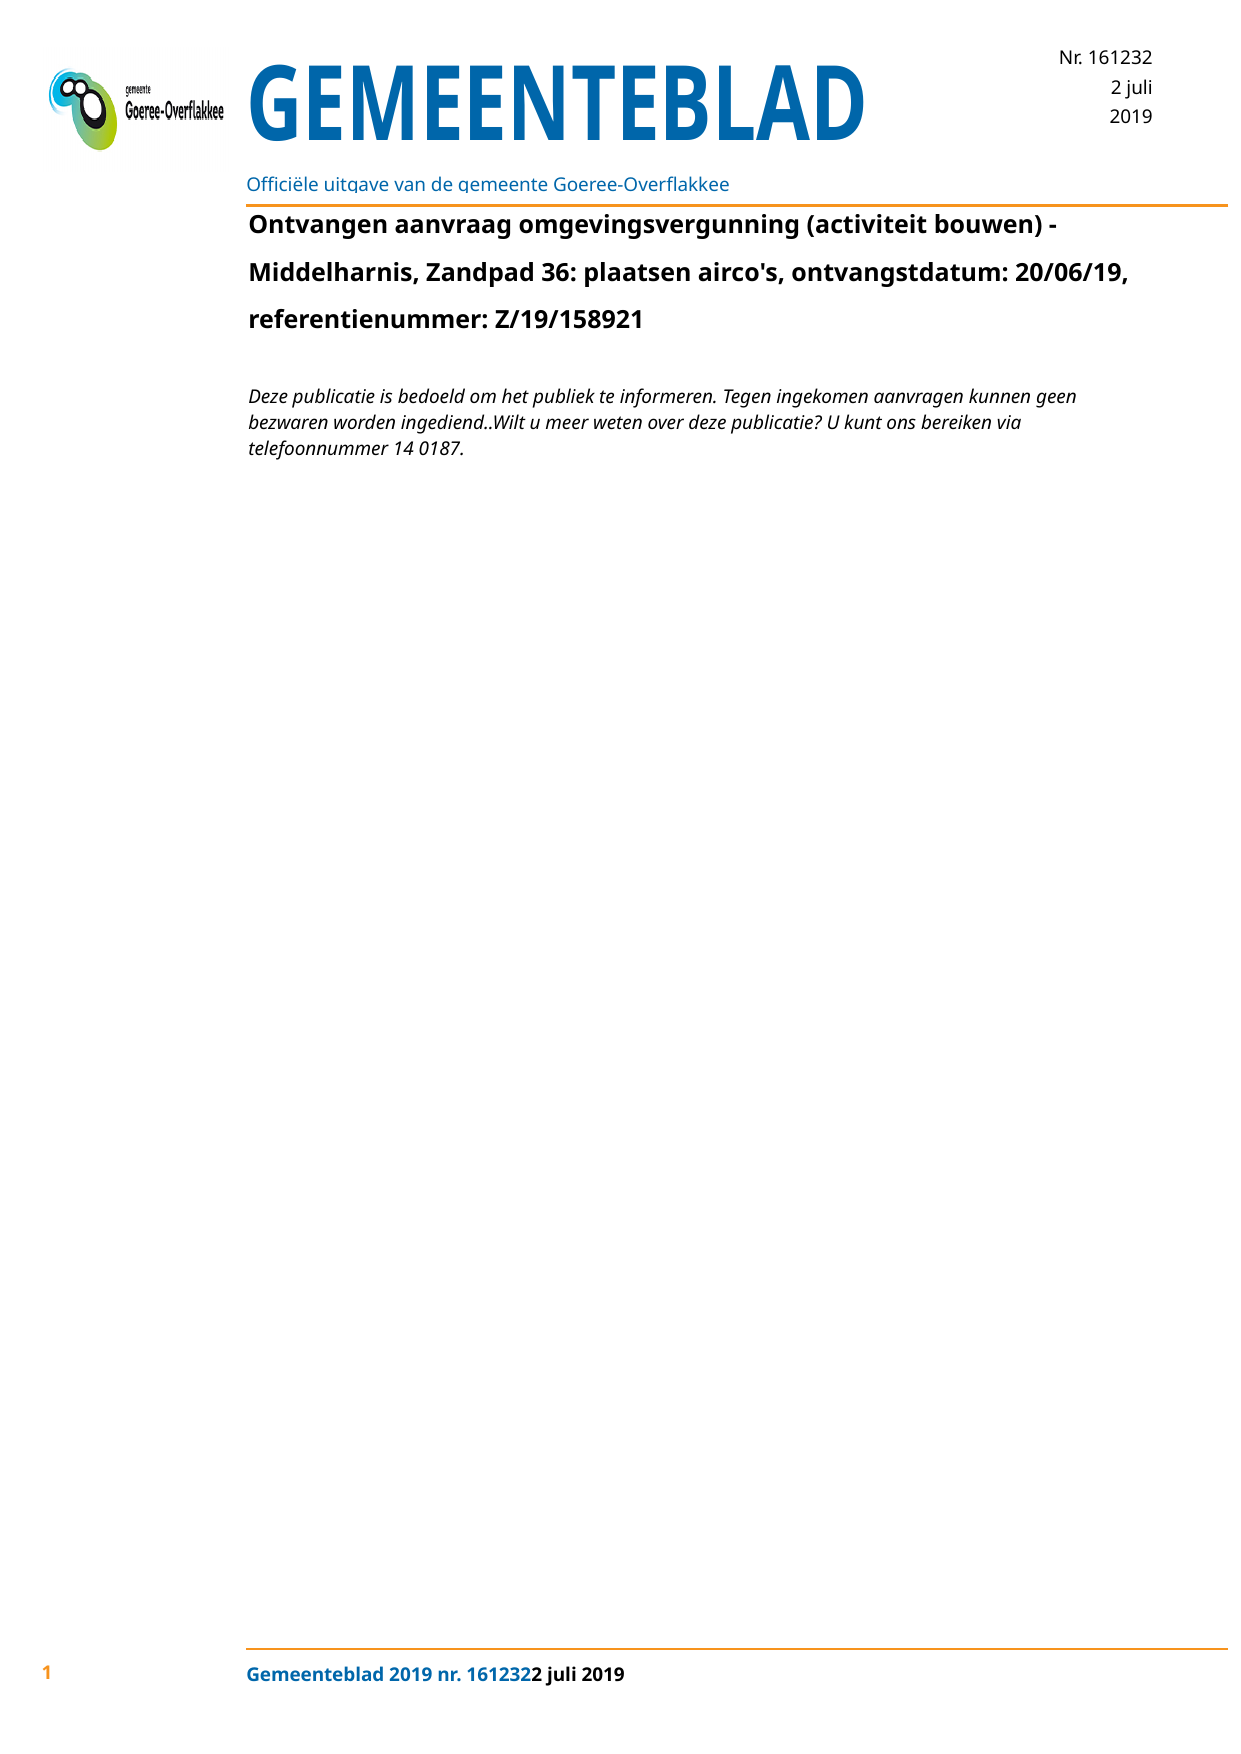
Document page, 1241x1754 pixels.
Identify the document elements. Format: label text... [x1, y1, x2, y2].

picture [41, 47, 231, 172]
text Deze publicatie is bedoeld om het publiek te informeren. Tegen ingekomen aanvragen kunnen geen bezwaren worden ingediend..Wilt u meer weten over deze publicatie? U kunt ons bereiken via telefoonnummer 14 0187. [248, 384, 1152, 461]
text Ontvangen aanvraag omgevingsvergunning (activiteit bouwen) -Middelharnis, Zandpad 36: plaatsen airco's, ontvangstdatum: 20/06/19, referentienummer: Z/19/158921 [248, 207, 1152, 336]
